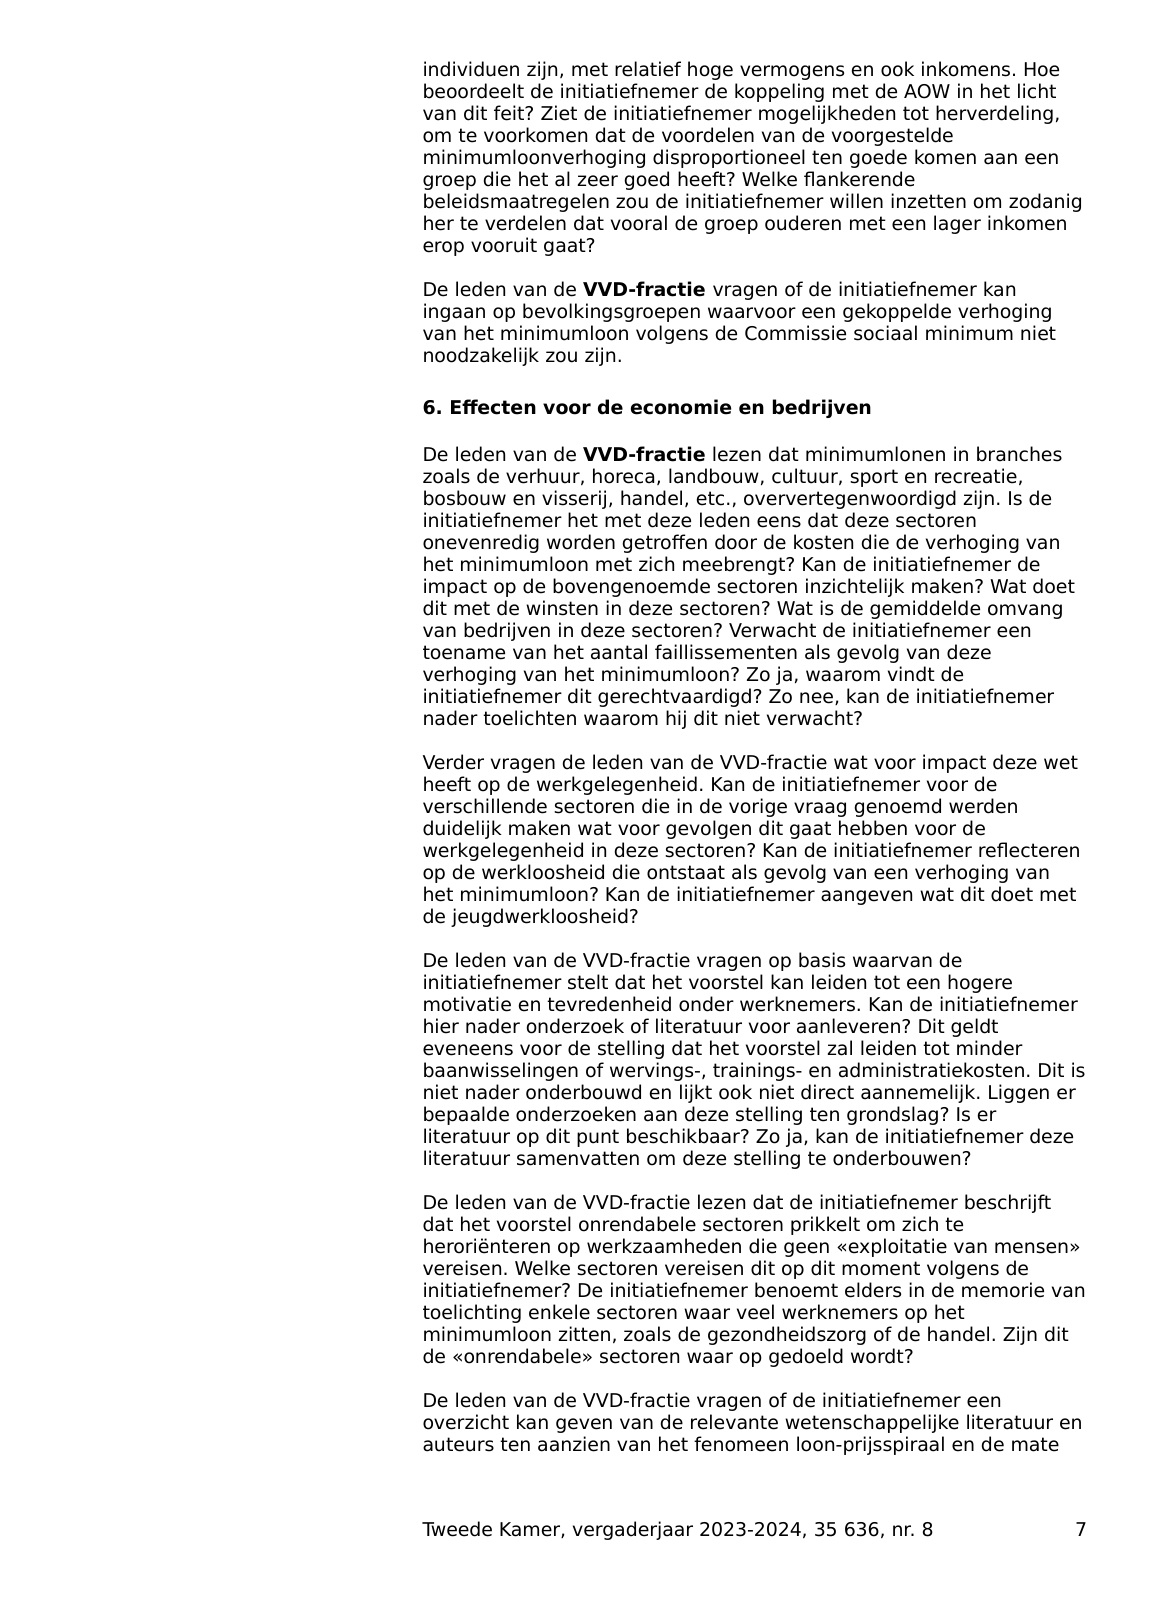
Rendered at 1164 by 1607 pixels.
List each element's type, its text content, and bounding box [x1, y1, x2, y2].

text De leden van de VVD-fractie vragen of de initiatiefnemer een overzicht kan geven van de relevante wetenschappelijke literatuur en auteurs ten aanzien van het fenomeen loon-prijsspiraal en de mate [422, 1390, 1087, 1456]
text De leden van de VVD-fractie vragen of de initiatiefnemer kan ingaan op bevolkingsgroepen waarvoor een gekoppelde verhoging van het minimumloon volgens de Commissie sociaal minimum niet noodzakelijk zou zijn. [422, 279, 1087, 367]
text De leden van de VVD-fractie lezen dat minimumlonen in branches zoals de verhuur, horeca, landbouw, cultuur, sport en recreatie, bosbouw en visserij, handel, etc., oververtegenwoordigd zijn. Is de initiatiefnemer het met deze leden eens dat deze sectoren onevenredig worden getroffen door de kosten die de verhoging van het minimumloon met zich meebrengt? Kan de initiatiefnemer de impact op de bovengenoemde sectoren inzichtelijk maken? Wat doet dit met de winsten in deze sectoren? Wat is de gemiddelde omvang van bedrijven in deze sectoren? Verwacht de initiatiefnemer een toename van het aantal faillissementen als gevolg van deze verhoging van het minimumloon? Zo ja, waarom vindt de initiatiefnemer dit gerechtvaardigd? Zo nee, kan de initiatiefnemer nader toelichten waarom hij dit niet verwacht? [422, 444, 1087, 730]
text individuen zijn, met relatief hoge vermogens en ook inkomens. Hoe beoordeelt de initiatiefnemer de koppeling met de AOW in het licht van dit feit? Ziet de initiatiefnemer mogelijkheden tot herverdeling, om te voorkomen dat de voordelen van de voorgestelde minimumloonverhoging disproportioneel ten goede komen aan een groep die het al zeer goed heeft? Welke flankerende beleidsmaatregelen zou de initiatiefnemer willen inzetten om zodanig her te verdelen dat vooral de groep ouderen met een lager inkomen erop vooruit gaat? [422, 59, 1087, 257]
text De leden van de VVD-fractie lezen dat de initiatiefnemer beschrijft dat het voorstel onrendabele sectoren prikkelt om zich te heroriënteren op werkzaamheden die geen «exploitatie van mensen» vereisen. Welke sectoren vereisen dit op dit moment volgens de initiatiefnemer? De initiatiefnemer benoemt elders in de memorie van toelichting enkele sectoren waar veel werknemers op het minimumloon zitten, zoals de gezondheidszorg of de handel. Zijn dit de «onrendabele» sectoren waar op gedoeld wordt? [422, 1192, 1087, 1368]
text Verder vragen de leden van de VVD-fractie wat voor impact deze wet heeft op de werkgelegenheid. Kan de initiatiefnemer voor de verschillende sectoren die in de vorige vraag genoemd werden duidelijk maken wat voor gevolgen dit gaat hebben voor de werkgelegenheid in deze sectoren? Kan de initiatiefnemer reflecteren op de werkloosheid die ontstaat als gevolg van een verhoging van het minimumloon? Kan de initiatiefnemer aangeven wat dit doet met de jeugdwerkloosheid? [422, 752, 1087, 928]
subtitle 6. Effecten voor de economie en bedrijven [422, 397, 1087, 419]
text De leden van de VVD-fractie vragen op basis waarvan de initiatiefnemer stelt dat het voorstel kan leiden tot een hogere motivatie en tevredenheid onder werknemers. Kan de initiatiefnemer hier nader onderzoek of literatuur voor aanleveren? Dit geldt eveneens voor de stelling dat het voorstel zal leiden tot minder baanwisselingen of wervings-, trainings- en administratiekosten. Dit is niet nader onderbouwd en lijkt ook niet direct aannemelijk. Liggen er bepaalde onderzoeken aan deze stelling ten grondslag? Is er literatuur op dit punt beschikbaar? Zo ja, kan de initiatiefnemer deze literatuur samenvatten om deze stelling te onderbouwen? [422, 950, 1087, 1170]
